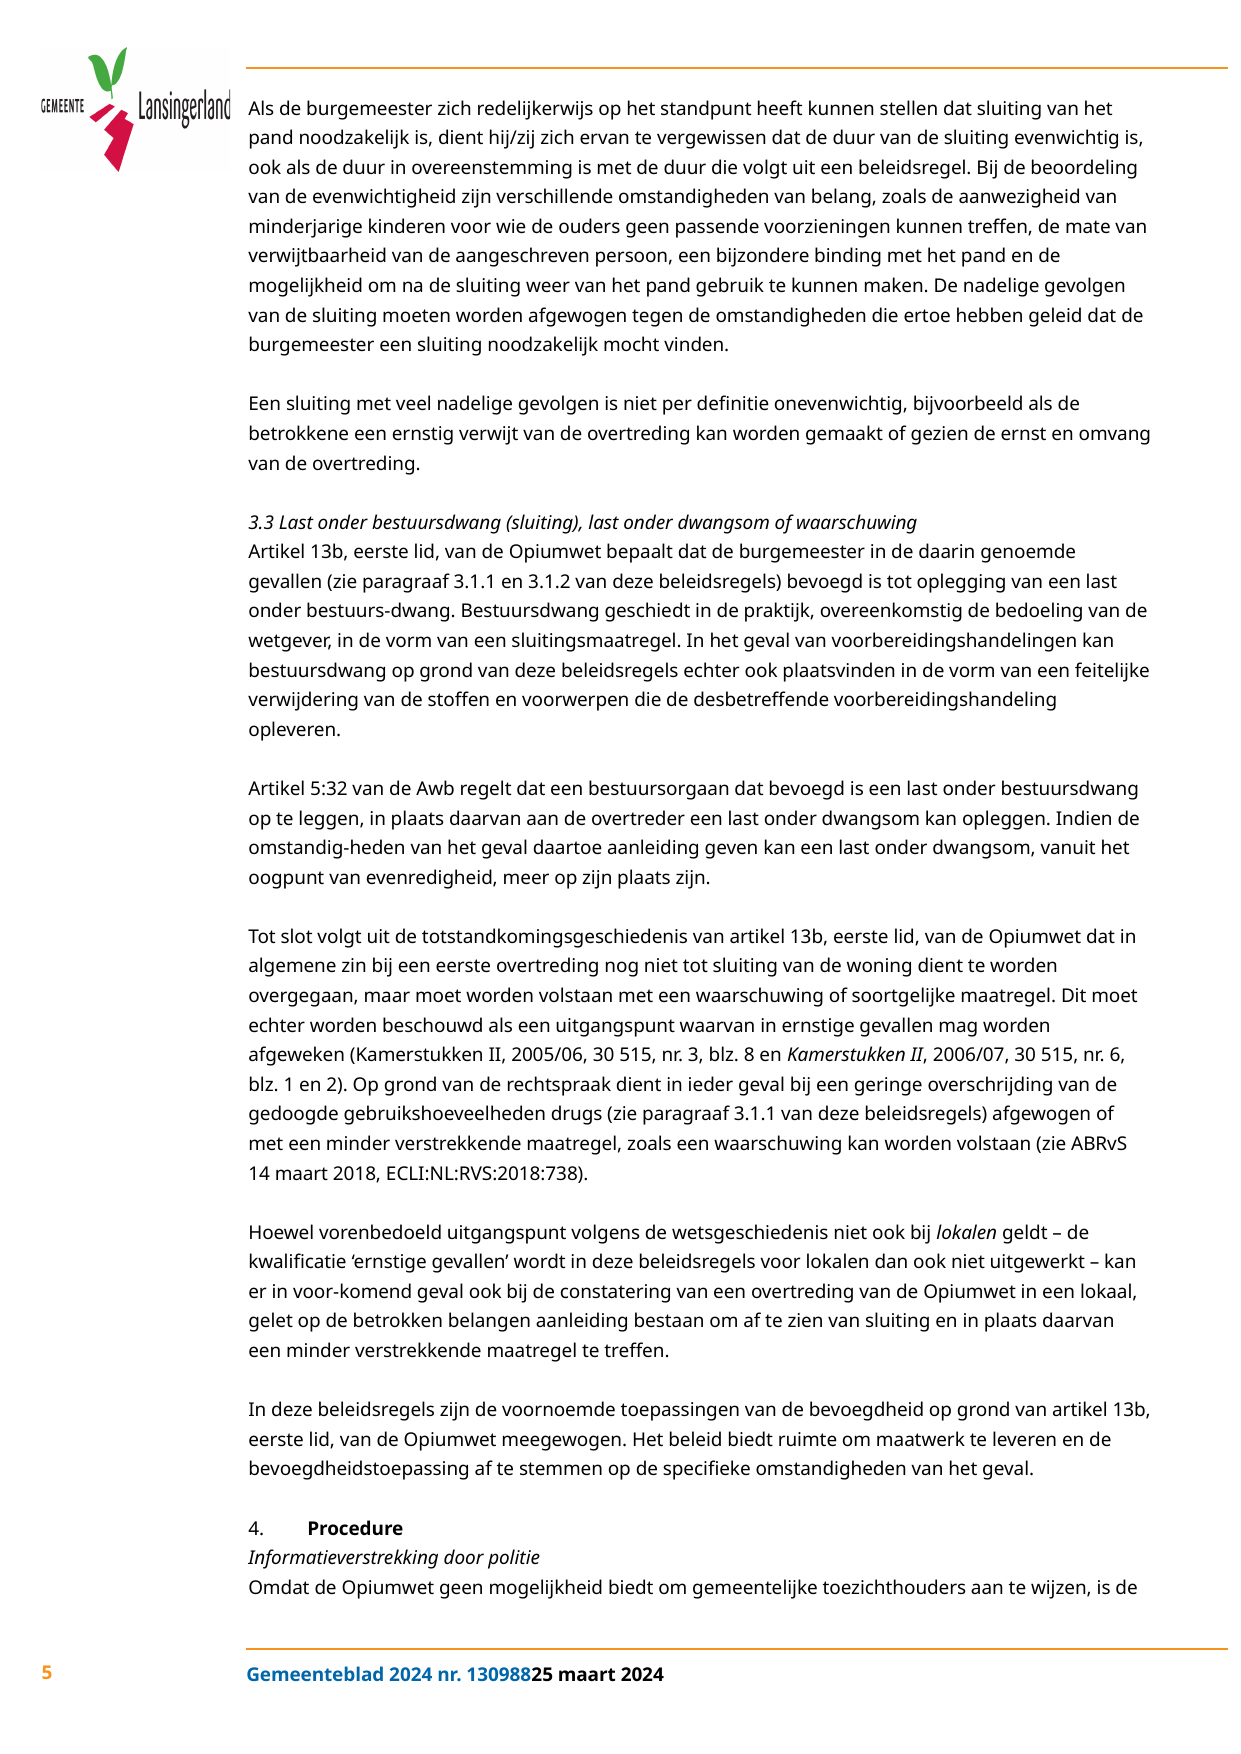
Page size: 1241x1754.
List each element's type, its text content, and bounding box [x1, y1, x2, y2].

text In deze beleidsregels zijn de voornoemde toepassingen van de bevoegdheid op grond van artikel 13b, eerste lid, van de Opiumwet meegewogen. Het beleid biedt ruimte om maatwerk te leveren en de bevoegdheidstoepassing af te stemmen op de specifieke omstandigheden van het geval. [248, 1396, 1152, 1481]
text Artikel 13b, eerste lid, van de Opiumwet bepaalt dat de burgemeester in de daarin genoemde gevallen (zie paragraaf 3.1.1 en 3.1.2 van deze beleidsregels) bevoegd is tot oplegging van een last onder bestuurs-dwang. Bestuursdwang geschiedt in de praktijk, overeenkomstig de bedoeling van de wetgever, in de vorm van een sluitingsmaatregel. In het geval van voorbereidingshandelingen kan bestuursdwang op grond van deze beleidsregels echter ook plaatsvinden in de vorm van een feitelijke verwijdering van de stoffen en voorwerpen die de desbetreffende voorbereidingshandeling opleveren. [248, 538, 1152, 742]
text Artikel 5:32 van de Awb regelt dat een bestuursorgaan dat bevoegd is een last onder bestuursdwang op te leggen, in plaats daarvan aan de overtreder een last onder dwangsom kan opleggen. Indien de omstandig-heden van het geval daartoe aanleiding geven kan een last onder dwangsom, vanuit het oogpunt van evenredigheid, meer op zijn plaats zijn. [248, 775, 1152, 890]
text Informatieverstrekking door politie [248, 1544, 1152, 1570]
text Een sluiting met veel nadelige gevolgen is niet per definitie onevenwichtig, bijvoorbeeld als de betrokkene een ernstig verwijt van de overtreding kan worden gemaakt of gezien de ernst en omvang van de overtreding. [248, 391, 1152, 476]
picture [41, 47, 231, 172]
text Hoewel vorenbedoeld uitgangspunt volgens de wetsgeschiedenis niet ook bij lokalen geldt – de kwalificatie ‘ernstige gevallen’ wordt in deze beleidsregels voor lokalen dan ook niet uitgewerkt – kan er in voor-komend geval ook bij de constatering van een overtreding van de Opiumwet in een lokaal, gelet op de betrokken belangen aanleiding bestaan om af te zien van sluiting en in plaats daarvan een minder verstrekkende maatregel te treffen. [248, 1219, 1152, 1363]
text Omdat de Opiumwet geen mogelijkheid biedt om gemeentelijke toezichthouders aan te wijzen, is de [248, 1574, 1152, 1600]
list Procedure [248, 1515, 1152, 1541]
text Als de burgemeester zich redelijkerwijs op het standpunt heeft kunnen stellen dat sluiting van het pand noodzakelijk is, dient hij/zij zich ervan te vergewissen dat de duur van de sluiting evenwichtig is, ook als de duur in overeenstemming is met de duur die volgt uit een beleidsregel. Bij de beoordeling van de evenwichtigheid zijn verschillende omstandigheden van belang, zoals de aanwezigheid van minderjarige kinderen voor wie de ouders geen passende voorzieningen kunnen treffen, de mate van verwijtbaarheid van de aangeschreven persoon, een bijzondere binding met het pand en de mogelijkheid om na de sluiting weer van het pand gebruik te kunnen maken. De nadelige gevolgen van de sluiting moeten worden afgewogen tegen de omstandigheden die ertoe hebben geleid dat de burgemeester een sluiting noodzakelijk mocht vinden. [248, 95, 1152, 357]
text Tot slot volgt uit de totstandkomingsgeschiedenis van artikel 13b, eerste lid, van de Opiumwet dat in algemene zin bij een eerste overtreding nog niet tot sluiting van de woning dient te worden overgegaan, maar moet worden volstaan met een waarschuwing of soortgelijke maatregel. Dit moet echter worden beschouwd als een uitgangspunt waarvan in ernstige gevallen mag worden afgeweken (Kamerstukken II, 2005/06, 30 515, nr. 3, blz. 8 en Kamerstukken II, 2006/07, 30 515, nr. 6, blz. 1 en 2). Op grond van de rechtspraak dient in ieder geval bij een geringe overschrijding van de gedoogde gebruikshoeveelheden drugs (zie paragraaf 3.1.1 van deze beleidsregels) afgewogen of met een minder verstrekkende maatregel, zoals een waarschuwing kan worden volstaan (zie ABRvS 14 maart 2018, ECLI:NL:RVS:2018:738). [248, 923, 1152, 1186]
text 3.3 Last onder bestuursdwang (sluiting), last onder dwangsom of waarschuwing [248, 509, 1152, 535]
